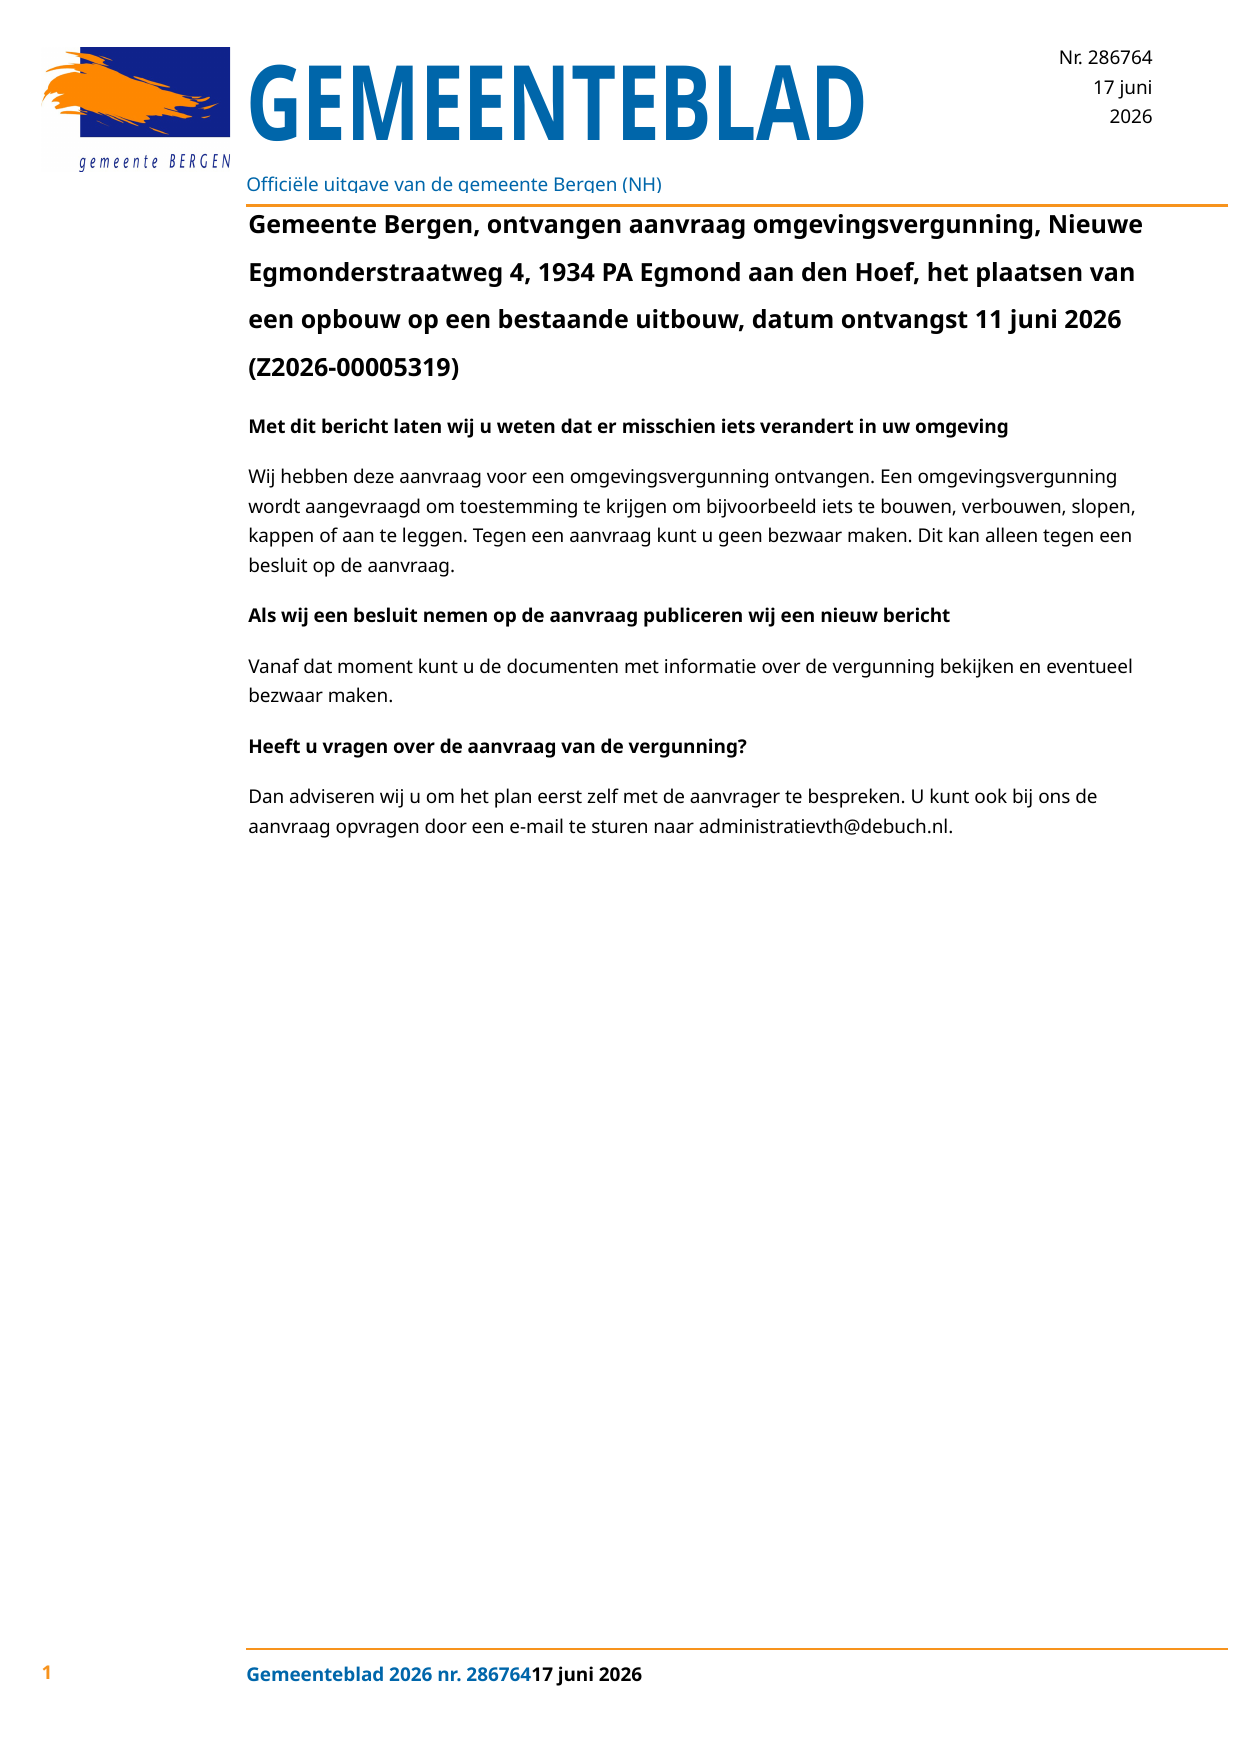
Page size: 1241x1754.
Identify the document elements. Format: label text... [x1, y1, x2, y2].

text Wij hebben deze aanvraag voor een omgevingsvergunning ontvangen. Een omgevingsvergunning wordt aangevraagd om toestemming te krijgen om bijvoorbeeld iets te bouwen, verbouwen, slopen, kappen of aan te leggen. Tegen een aanvraag kunt u geen bezwaar maken. Dit kan alleen tegen een besluit op de aanvraag. [248, 463, 1152, 578]
text Vanaf dat moment kunt u de documenten met informatie over de vergunning bekijken en eventueel bezwaar maken. [248, 653, 1152, 708]
picture [41, 47, 231, 172]
text Als wij een besluit nemen op de aanvraag publiceren wij een nieuw bericht [248, 603, 1152, 628]
text Dan adviseren wij u om het plan eerst zelf met de aanvrager te bespreken. U kunt ook bij ons de aanvraag opvragen door een e-mail te sturen naar administratievth@debuch.nl. [248, 783, 1152, 839]
text Heeft u vragen over de aanvraag van de vergunning? [248, 733, 1152, 759]
text Gemeente Bergen, ontvangen aanvraag omgevingsvergunning, Nieuwe Egmonderstraatweg 4, 1934 PA Egmond aan den Hoef, het plaatsen van een opbouw op een bestaande uitbouw, datum ontvangst 11 juni 2026 (Z2026-00005319) [248, 207, 1152, 384]
text Met dit bericht laten wij u weten dat er misschien iets verandert in uw omgeving [248, 413, 1152, 439]
